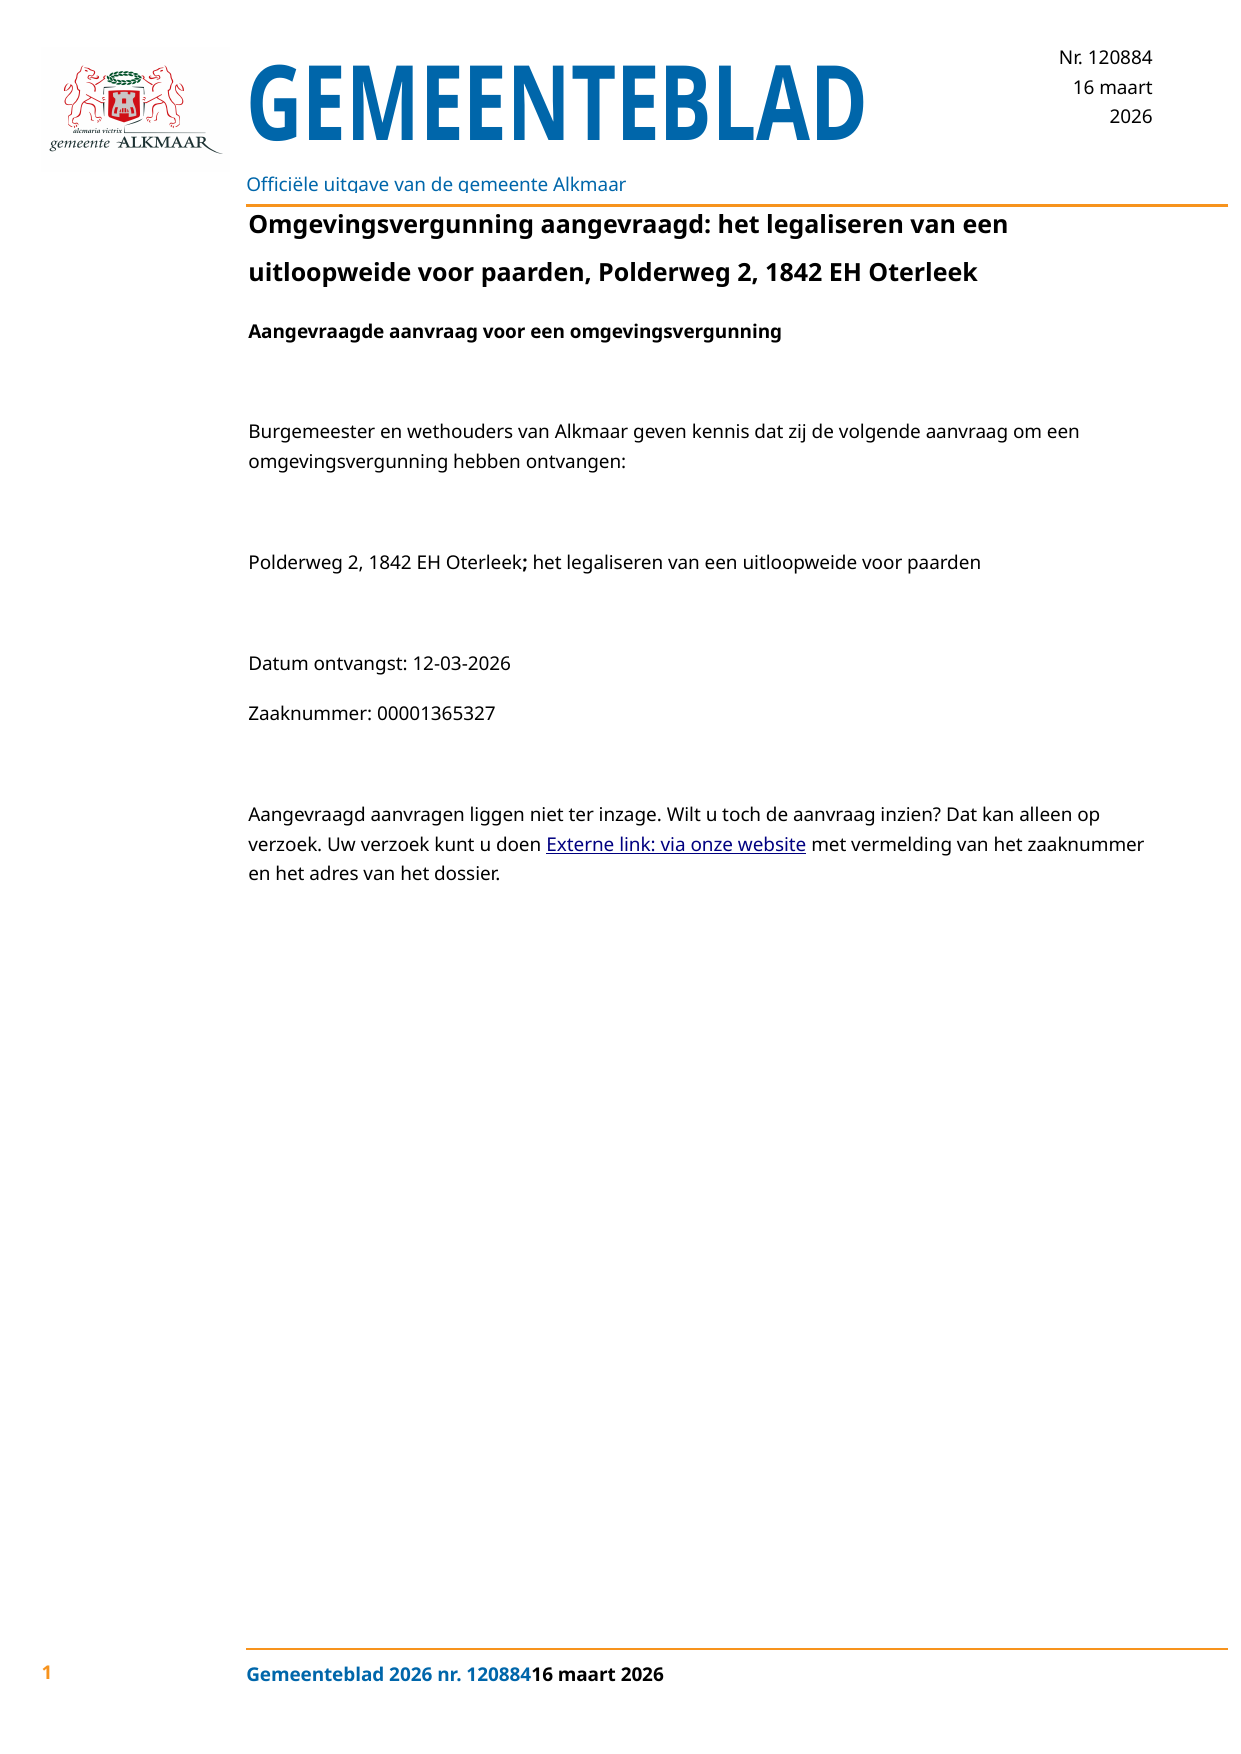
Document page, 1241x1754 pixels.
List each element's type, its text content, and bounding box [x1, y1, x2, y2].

text Burgemeester en wethouders van Alkmaar geven kennis dat zij de volgende aanvraag om een omgevingsvergunning hebben ontvangen: [248, 419, 1152, 474]
text Polderweg 2, 1842 EH Oterleek; het legaliseren van een uitloopweide voor paarden [248, 549, 1152, 575]
text Aangevraagd aanvragen liggen niet ter inzage. Wilt u toch de aanvraag inzien? Dat kan alleen op verzoek. Uw verzoek kunt u doen Externe link: via onze website met vermelding van het zaaknummer en het adres van het dossier. [248, 801, 1152, 886]
text Zaaknummer: 00001365327 [248, 700, 1152, 726]
text Datum ontvangst: 12-03-2026 [248, 650, 1152, 676]
picture [41, 47, 231, 172]
text Omgevingsvergunning aangevraagd: het legaliseren van een uitloopweide voor paarden, Polderweg 2, 1842 EH Oterleek [248, 207, 1152, 288]
text Aangevraagde aanvraag voor een omgevingsvergunning [248, 318, 1152, 344]
